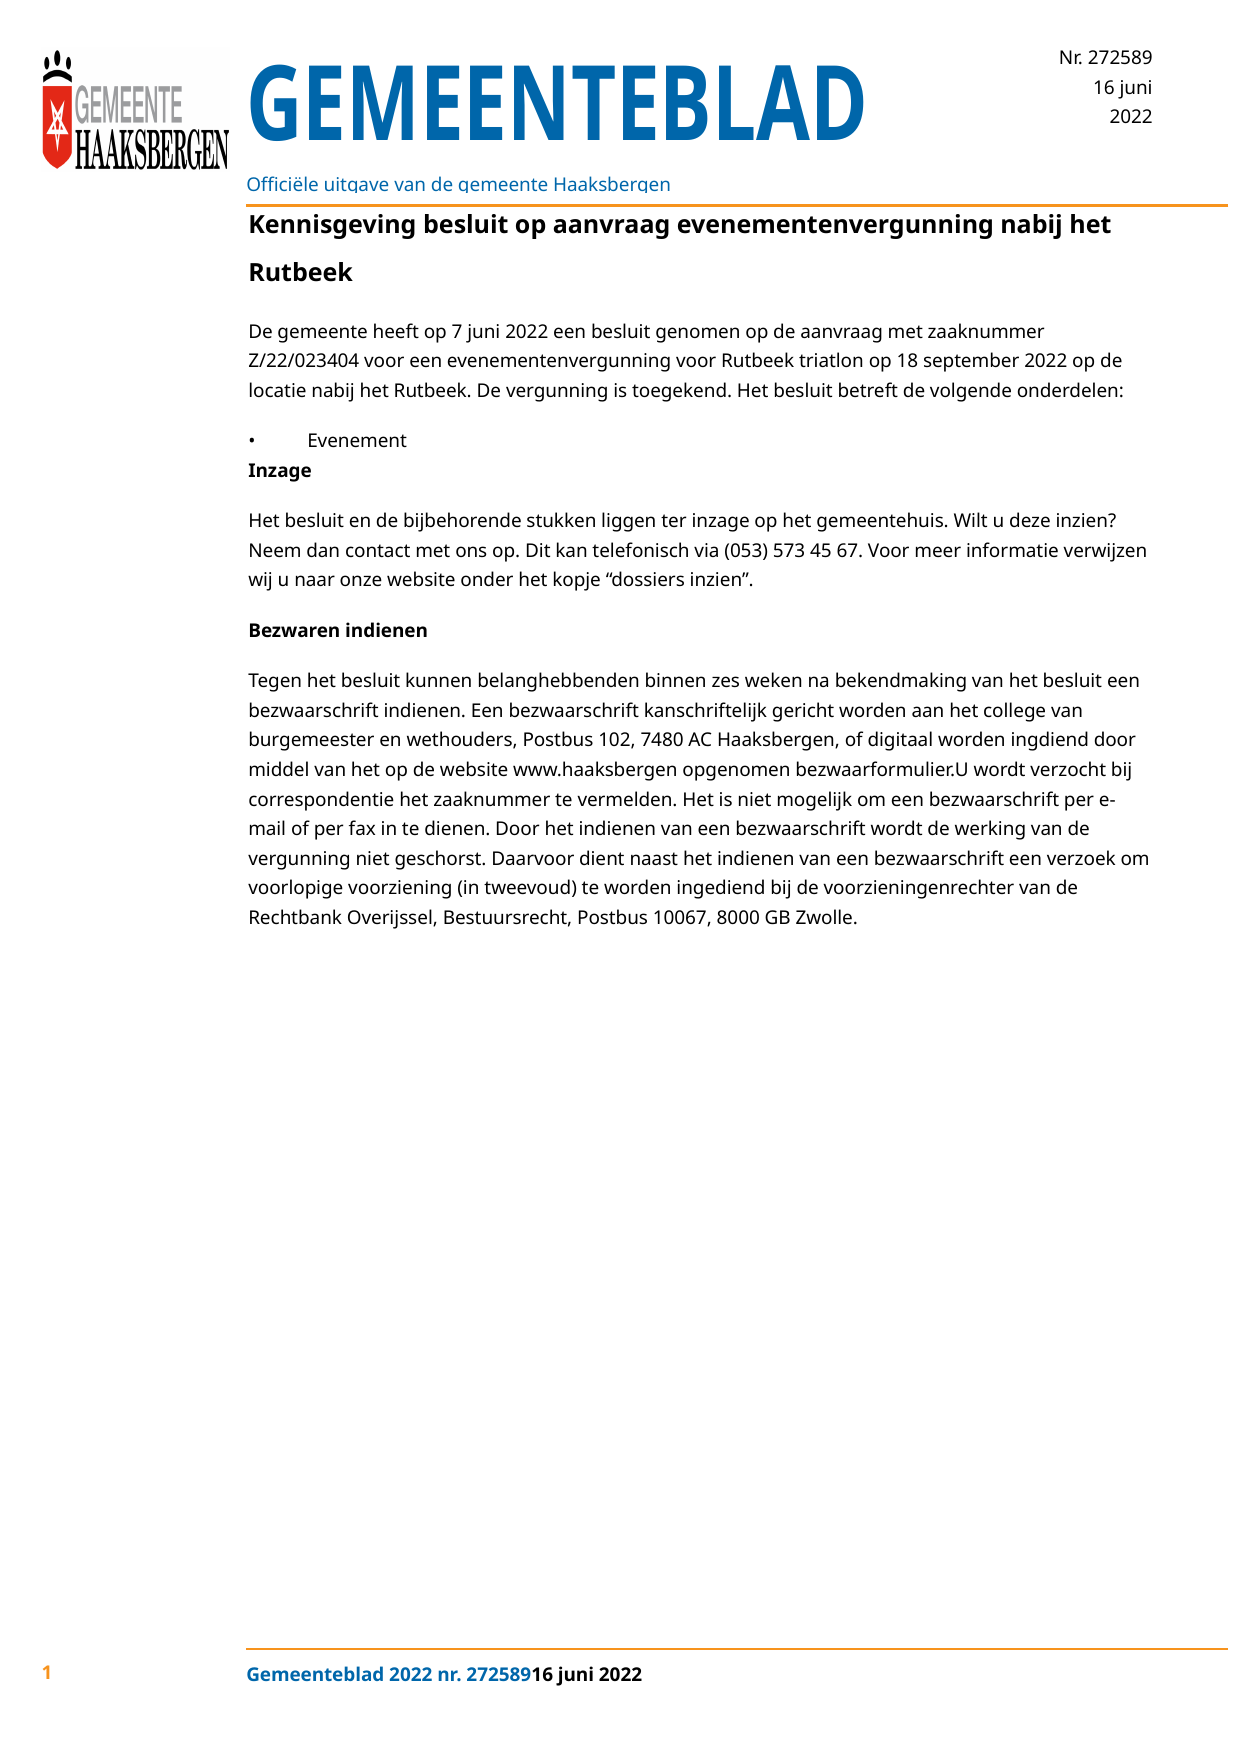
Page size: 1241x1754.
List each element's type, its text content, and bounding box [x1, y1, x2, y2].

text De gemeente heeft op 7 juni 2022 een besluit genomen op de aanvraag met zaaknummer Z/22/023404 voor een evenementenvergunning voor Rutbeek triatlon op 18 september 2022 op de locatie nabij het Rutbeek. De vergunning is toegekend. Het besluit betreft de volgende onderdelen: [248, 318, 1152, 403]
text Het besluit en de bijbehorende stukken liggen ter inzage op het gemeentehuis. Wilt u deze inzien? Neem dan contact met ons op. Dit kan telefonisch via (053) 573 45 67. Voor meer informatie verwijzen wij u naar onze website onder het kopje “dossiers inzien”. [248, 507, 1152, 592]
text Inzage [248, 457, 1152, 483]
text Tegen het besluit kunnen belanghebbenden binnen zes weken na bekendmaking van het besluit een bezwaarschrift indienen. Een bezwaarschrift kanschriftelijk gericht worden aan het college van burgemeester en wethouders, Postbus 102, 7480 AC Haaksbergen, of digitaal worden ingdiend door middel van het op de website www.haaksbergen opgenomen bezwaarformulier.U wordt verzocht bij correspondentie het zaaknummer te vermelden. Het is niet mogelijk om een bezwaarschrift per e-mail of per fax in te dienen. Door het indienen van een bezwaarschrift wordt de werking van de vergunning niet geschorst. Daarvoor dient naast het indienen van een bezwaarschrift een verzoek om voorlopige voorziening (in tweevoud) te worden ingediend bij de voorzieningenrechter van de Rechtbank Overijssel, Bestuursrecht, Postbus 10067, 8000 GB Zwolle. [248, 667, 1152, 930]
text Kennisgeving besluit op aanvraag evenementenvergunning nabij het Rutbeek [248, 207, 1152, 288]
text Bezwaren indienen [248, 617, 1152, 643]
list Evenement [248, 427, 1152, 453]
picture [41, 47, 231, 172]
